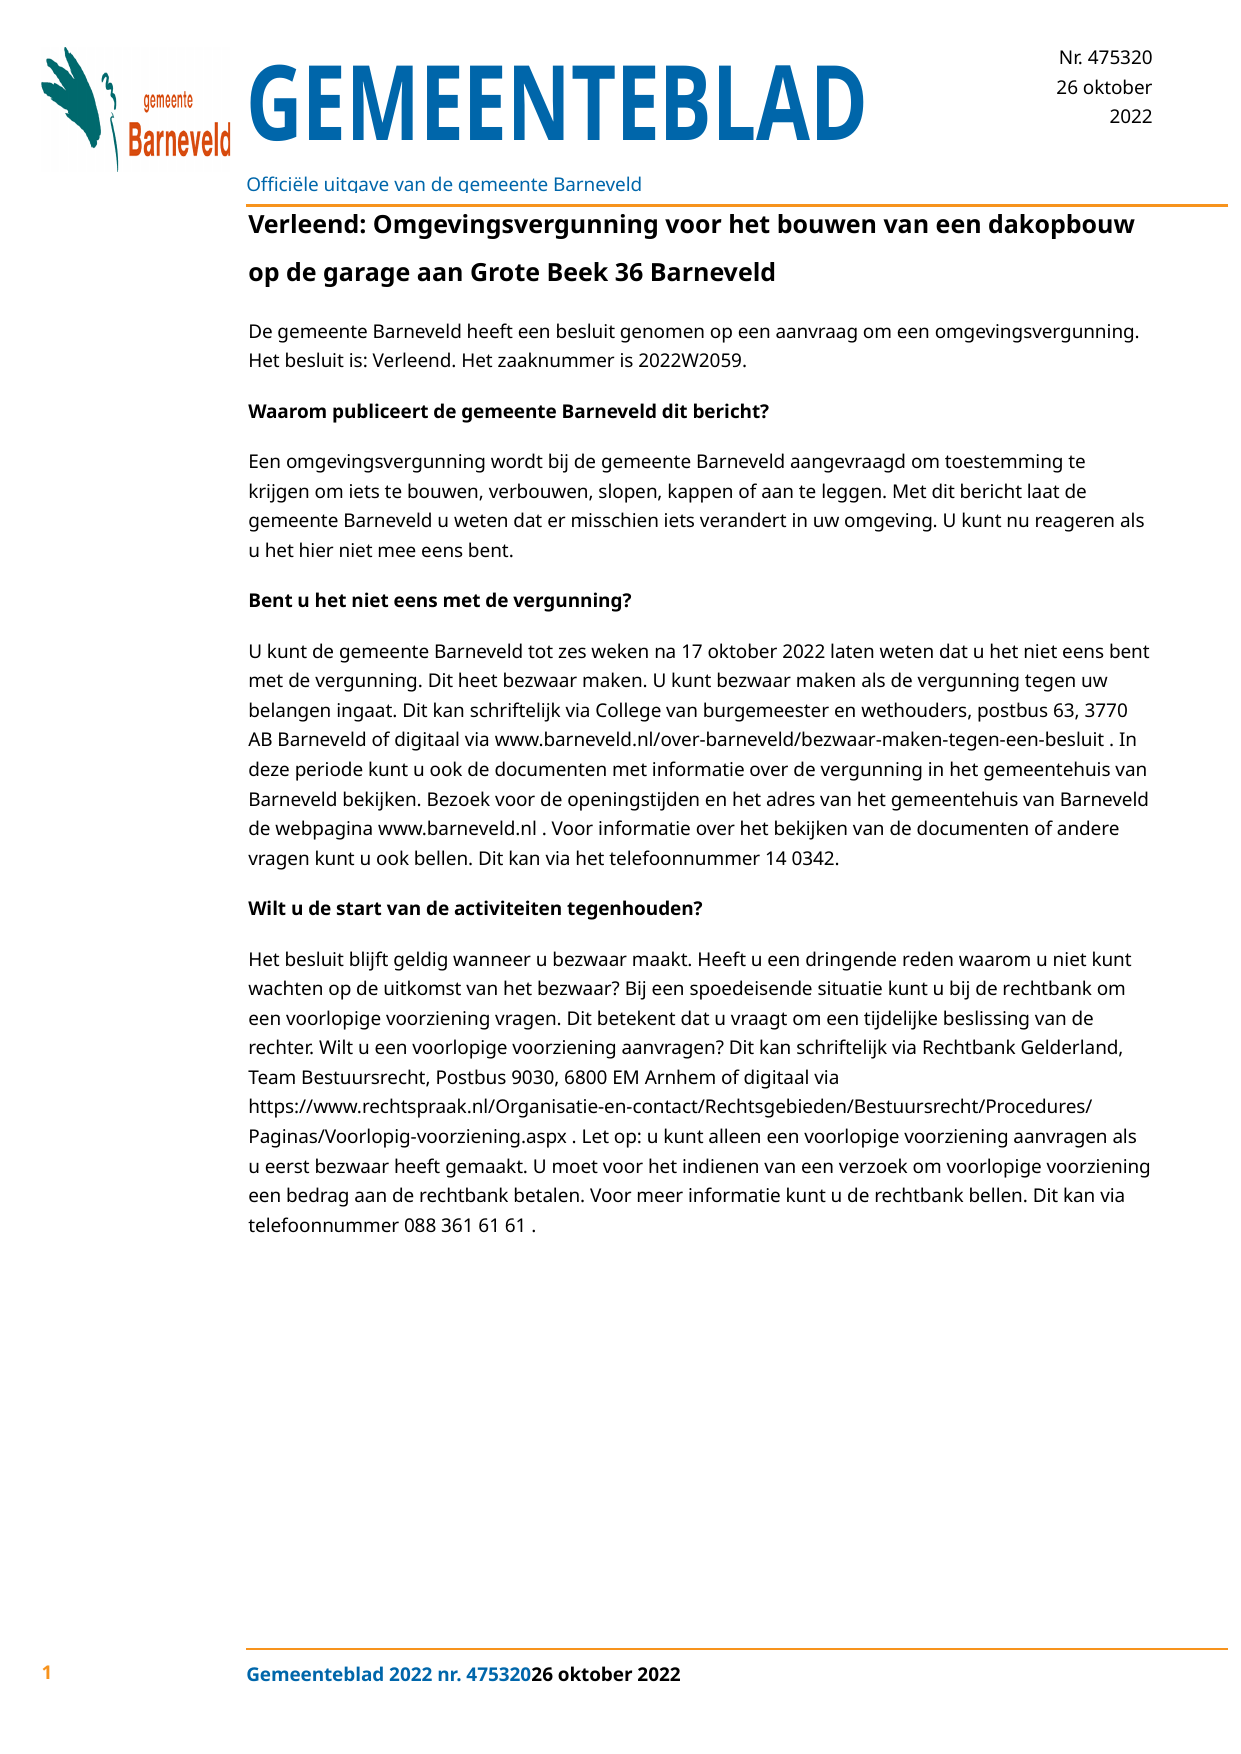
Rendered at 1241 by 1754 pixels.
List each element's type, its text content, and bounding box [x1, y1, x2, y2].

text Bent u het niet eens met de vergunning? [248, 587, 1152, 613]
text De gemeente Barneveld heeft een besluit genomen op een aanvraag om een omgevingsvergunning. Het besluit is: Verleend. Het zaaknummer is 2022W2059. [248, 318, 1152, 373]
text Een omgevingsvergunning wordt bij de gemeente Barneveld aangevraagd om toestemming te krijgen om iets te bouwen, verbouwen, slopen, kappen of aan te leggen. Met dit bericht laat de gemeente Barneveld u weten dat er misschien iets verandert in uw omgeving. U kunt nu reageren als u het hier niet mee eens bent. [248, 448, 1152, 563]
text Waarom publiceert de gemeente Barneveld dit bericht? [248, 398, 1152, 424]
text Wilt u de start van de activiteiten tegenhouden? [248, 895, 1152, 921]
picture [41, 47, 231, 172]
text Het besluit blijft geldig wanneer u bezwaar maakt. Heeft u een dringende reden waarom u niet kunt wachten op de uitkomst van het bezwaar? Bij een spoedeisende situatie kunt u bij de rechtbank om een voorlopige voorziening vragen. Dit betekent dat u vraagt om een tijdelijke beslissing van de rechter. Wilt u een voorlopige voorziening aanvragen? Dit kan schriftelijk via Rechtbank Gelderland, Team Bestuursrecht, Postbus 9030, 6800 EM Arnhem of digitaal via https://www.rechtspraak.nl/Organisatie-en-contact/Rechtsgebieden/Bestuursrecht/Procedures/Paginas/Voorlopig-voorziening.aspx . Let op: u kunt alleen een voorlopige voorziening aanvragen als u eerst bezwaar heeft gemaakt. U moet voor het indienen van een verzoek om voorlopige voorziening een bedrag aan de rechtbank betalen. Voor meer informatie kunt u de rechtbank bellen. Dit kan via telefoonnummer 088 361 61 61 . [248, 946, 1152, 1238]
text U kunt de gemeente Barneveld tot zes weken na 17 oktober 2022 laten weten dat u het niet eens bent met de vergunning. Dit heet bezwaar maken. U kunt bezwaar maken als de vergunning tegen uw belangen ingaat. Dit kan schriftelijk via College van burgemeester en wethouders, postbus 63, 3770 AB Barneveld of digitaal via www.barneveld.nl/over-barneveld/bezwaar-maken-tegen-een-besluit . In deze periode kunt u ook de documenten met informatie over de vergunning in het gemeentehuis van Barneveld bekijken. Bezoek voor de openingstijden en het adres van het gemeentehuis van Barneveld de webpagina www.barneveld.nl . Voor informatie over het bekijken van de documenten of andere vragen kunt u ook bellen. Dit kan via het telefoonnummer 14 0342. [248, 638, 1152, 871]
text Verleend: Omgevingsvergunning voor het bouwen van een dakopbouw op de garage aan Grote Beek 36 Barneveld [248, 207, 1152, 288]
